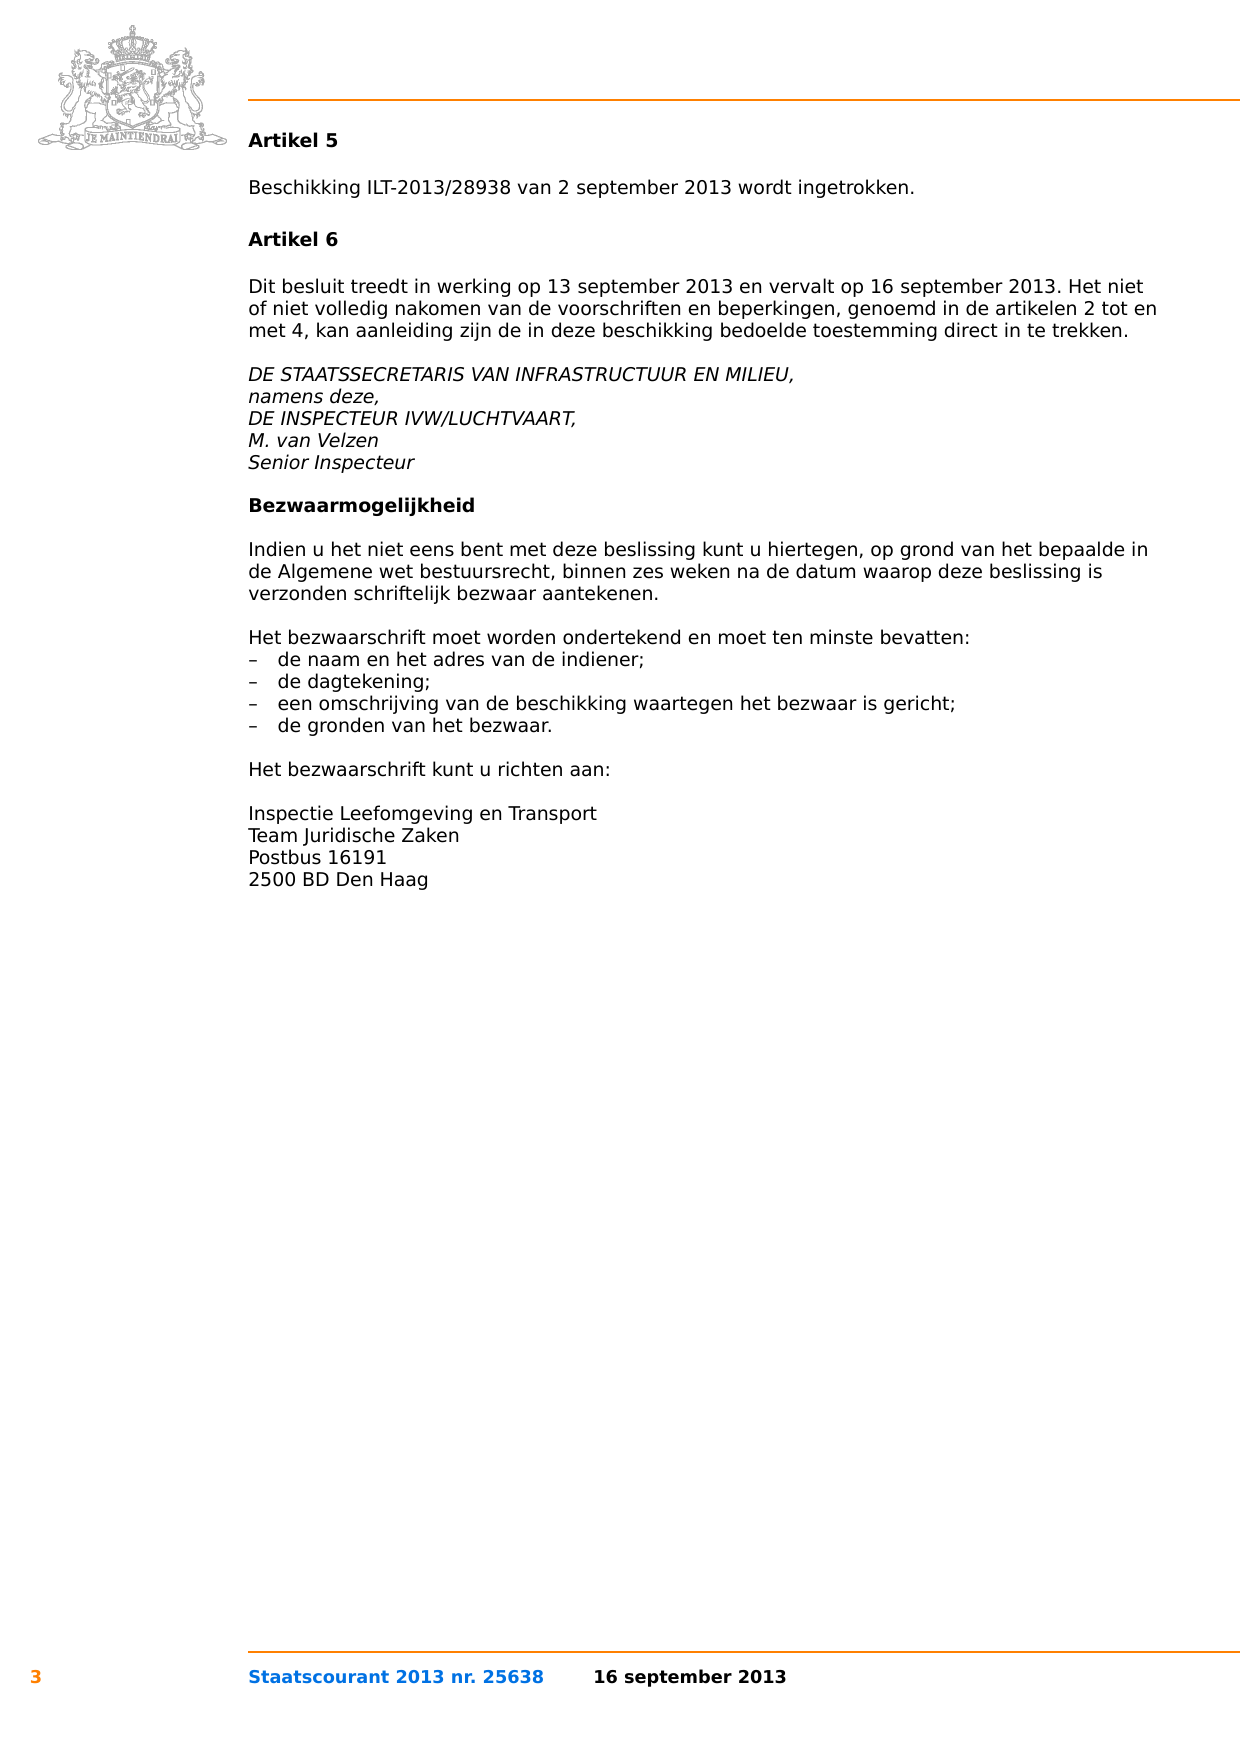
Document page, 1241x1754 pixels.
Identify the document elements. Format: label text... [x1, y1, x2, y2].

subtitle Artikel 5 [248, 130, 1163, 152]
picture [38, 25, 227, 150]
text – de naam en het adres van de indiener; [248, 649, 1163, 671]
text Bezwaarmogelijkheid [248, 495, 1163, 517]
text – een omschrijving van de beschikking waartegen het bezwaar is gericht; [248, 693, 1163, 715]
text Dit besluit treedt in werking op 13 september 2013 en vervalt op 16 september 2013. Het niet of niet volledig nakomen van de voorschriften en beperkingen, genoemd in de artikelen 2 tot en met 4, kan aanleiding zijn de in deze beschikking bedoelde toestemming direct in te trekken. [248, 276, 1163, 342]
text – de gronden van het bezwaar. [248, 715, 1163, 737]
text Postbus 16191 [248, 847, 1163, 869]
text 2500 BD Den Haag [248, 869, 1163, 891]
text DE STAATSSECRETARIS VAN INFRASTRUCTUUR EN MILIEU, namens deze, DE INSPECTEUR IVW/LUCHTVAART, M. van Velzen Senior Inspecteur [248, 364, 1163, 473]
text Het bezwaarschrift moet worden ondertekend en moet ten minste bevatten: [248, 627, 1163, 649]
text Indien u het niet eens bent met deze beslissing kunt u hiertegen, op grond van het bepaalde in de Algemene wet bestuursrecht, binnen zes weken na de datum waarop deze beslissing is verzonden schriftelijk bezwaar aantekenen. [248, 539, 1163, 605]
subtitle Artikel 6 [248, 229, 1163, 251]
text – de dagtekening; [248, 671, 1163, 693]
text Beschikking ILT-2013/28938 van 2 september 2013 wordt ingetrokken. [248, 177, 1163, 199]
text Het bezwaarschrift kunt u richten aan: [248, 759, 1163, 781]
text Team Juridische Zaken [248, 825, 1163, 847]
text Inspectie Leefomgeving en Transport [248, 803, 1163, 825]
